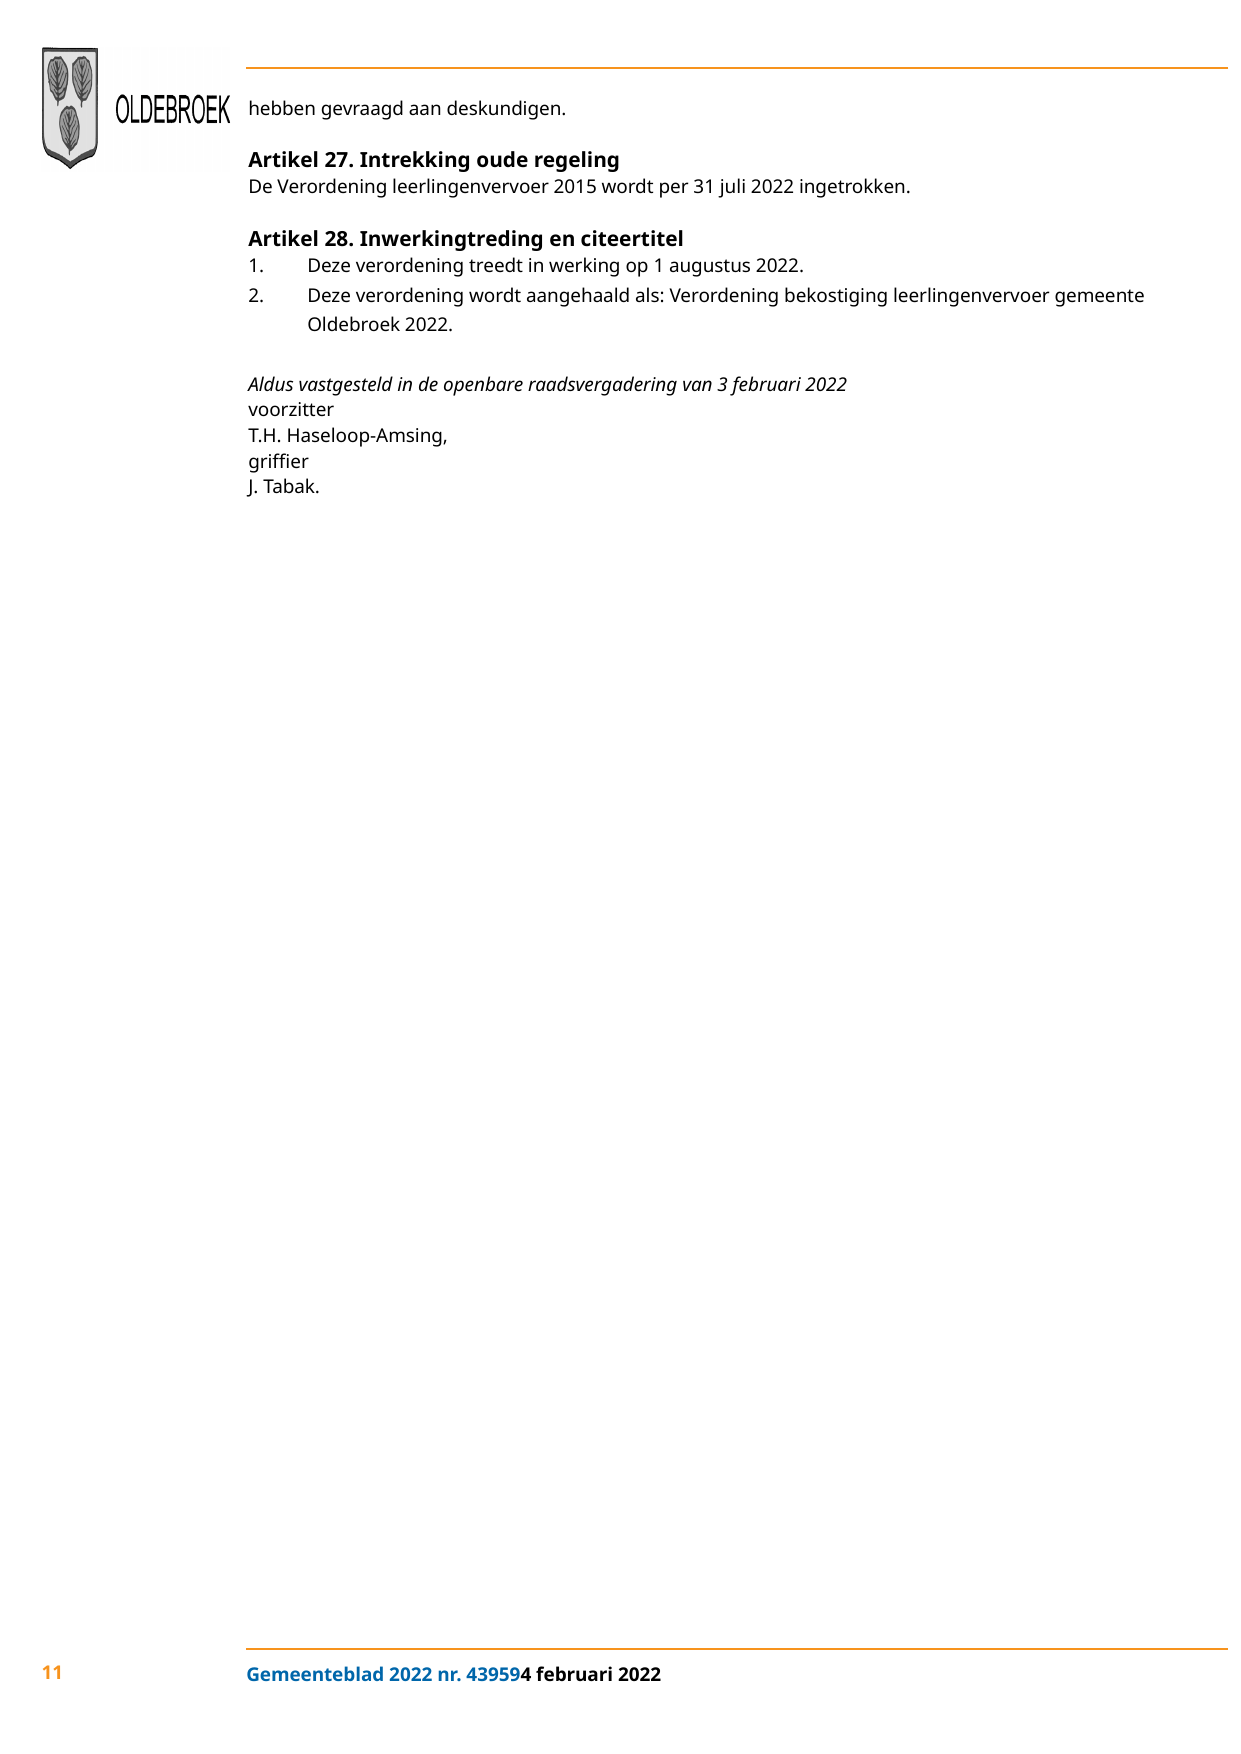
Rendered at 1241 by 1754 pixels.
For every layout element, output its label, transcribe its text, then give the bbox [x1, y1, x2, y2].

text voorzitter [248, 397, 1152, 422]
text Aldus vastgesteld in de openbare raadsvergadering van 3 februari 2022 [248, 371, 1152, 397]
picture [41, 47, 231, 172]
list Deze verordening wordt aangehaald als: Verordening bekostiging leerlingenvervoer gemeente Oldebroek 2022. [248, 282, 1152, 337]
text De Verordening leerlingenvervoer 2015 wordt per 31 juli 2022 ingetrokken. [248, 174, 1152, 199]
list Deze verordening treedt in werking op 1 augustus 2022. [248, 252, 1152, 278]
text Artikel 28. Inwerkingtreding en citeertitel [248, 224, 1152, 252]
text griffier [248, 448, 1152, 474]
text hebben gevraagd aan deskundigen. [248, 95, 1152, 121]
text J. Tabak. [248, 474, 1152, 499]
text Artikel 27. Intrekking oude regeling [248, 145, 1152, 174]
text T.H. Haseloop-Amsing, [248, 422, 1152, 448]
